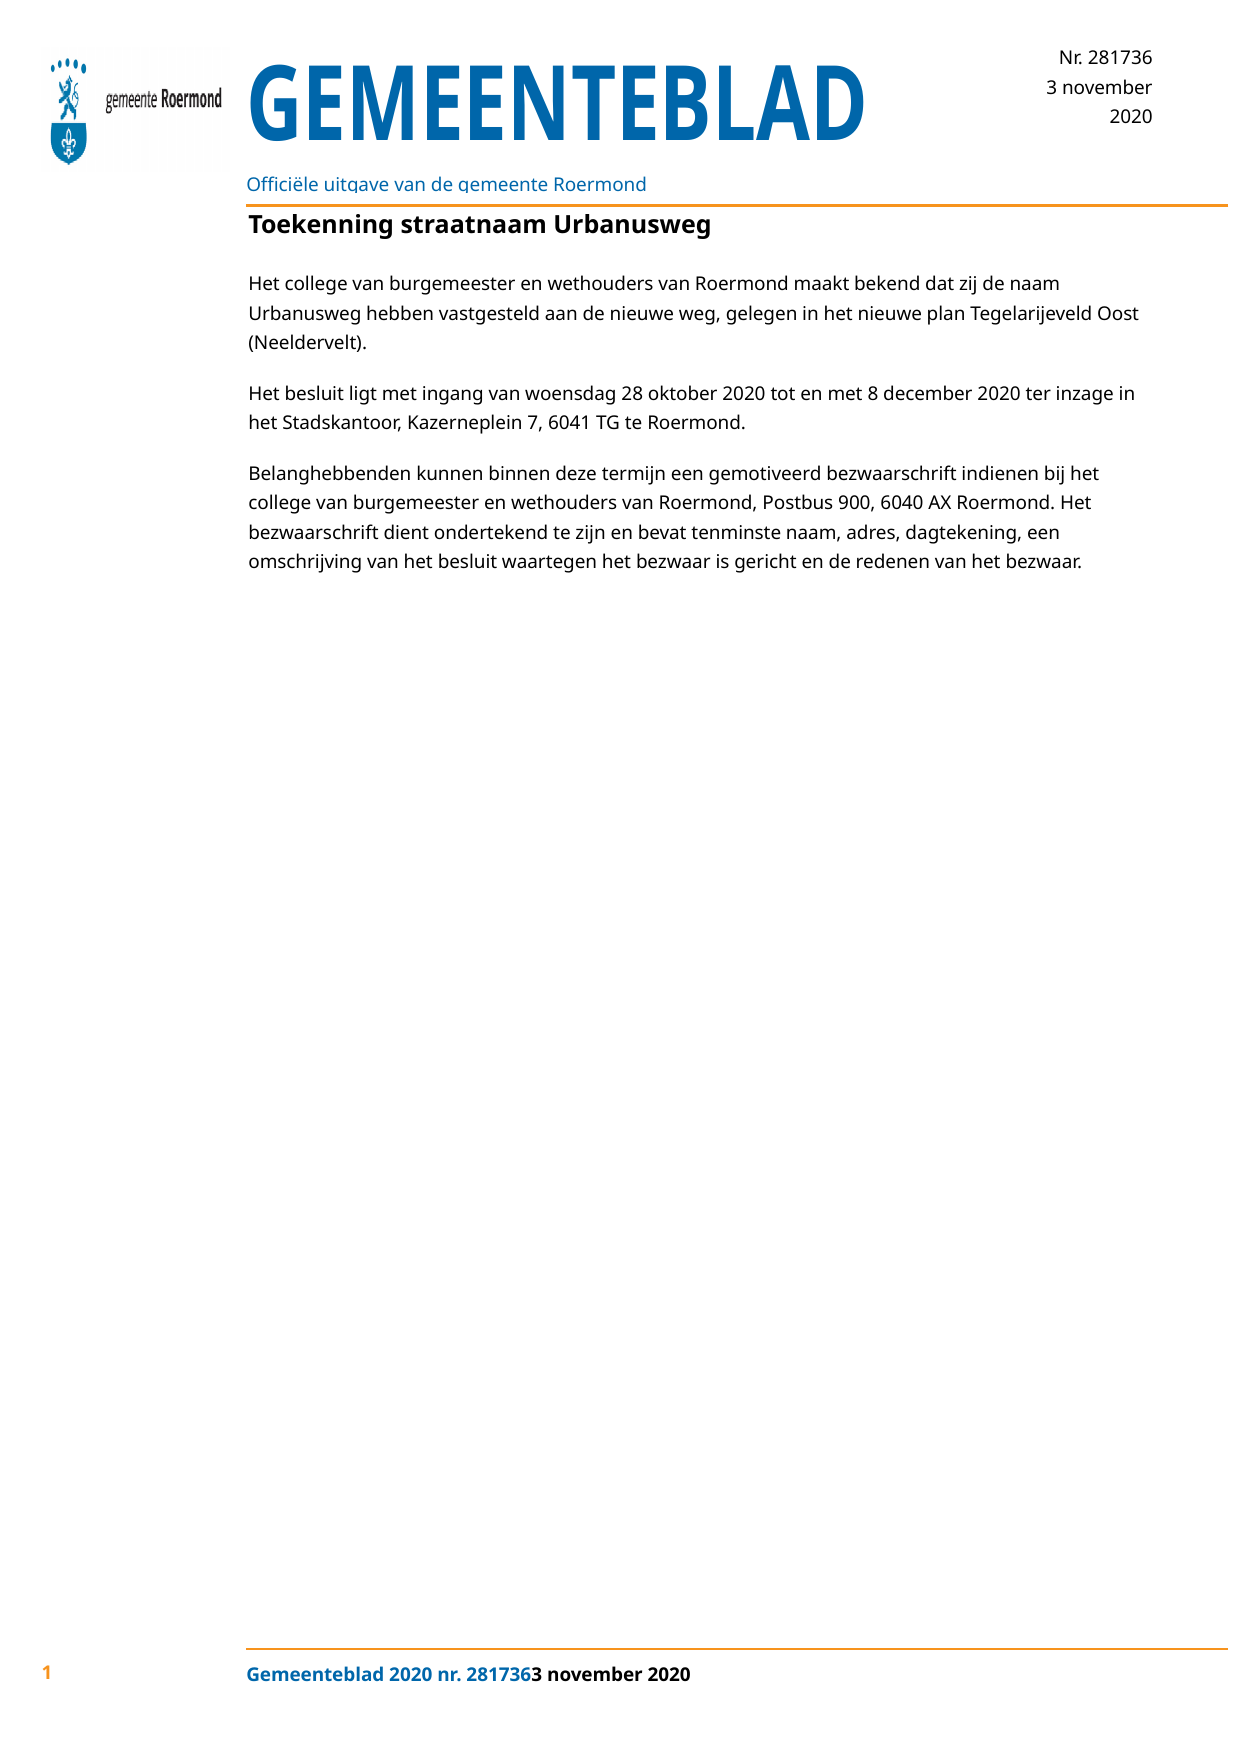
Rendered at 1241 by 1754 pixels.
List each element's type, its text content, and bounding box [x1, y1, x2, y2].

picture [41, 47, 231, 172]
text Het besluit ligt met ingang van woensdag 28 oktober 2020 tot en met 8 december 2020 ter inzage in het Stadskantoor, Kazerneplein 7, 6041 TG te Roermond. [248, 380, 1152, 435]
text Toekenning straatnaam Urbanusweg [248, 207, 1152, 241]
text Belanghebbenden kunnen binnen deze termijn een gemotiveerd bezwaarschrift indienen bij het college van burgemeester en wethouders van Roermond, Postbus 900, 6040 AX Roermond. Het bezwaarschrift dient ondertekend te zijn en bevat tenminste naam, adres, dagtekening, een omschrijving van het besluit waartegen het bezwaar is gericht en de redenen van het bezwaar. [248, 460, 1152, 574]
text Het college van burgemeester en wethouders van Roermond maakt bekend dat zij de naam Urbanusweg hebben vastgesteld aan de nieuwe weg, gelegen in het nieuwe plan Tegelarijeveld Oost (Neeldervelt). [248, 270, 1152, 355]
